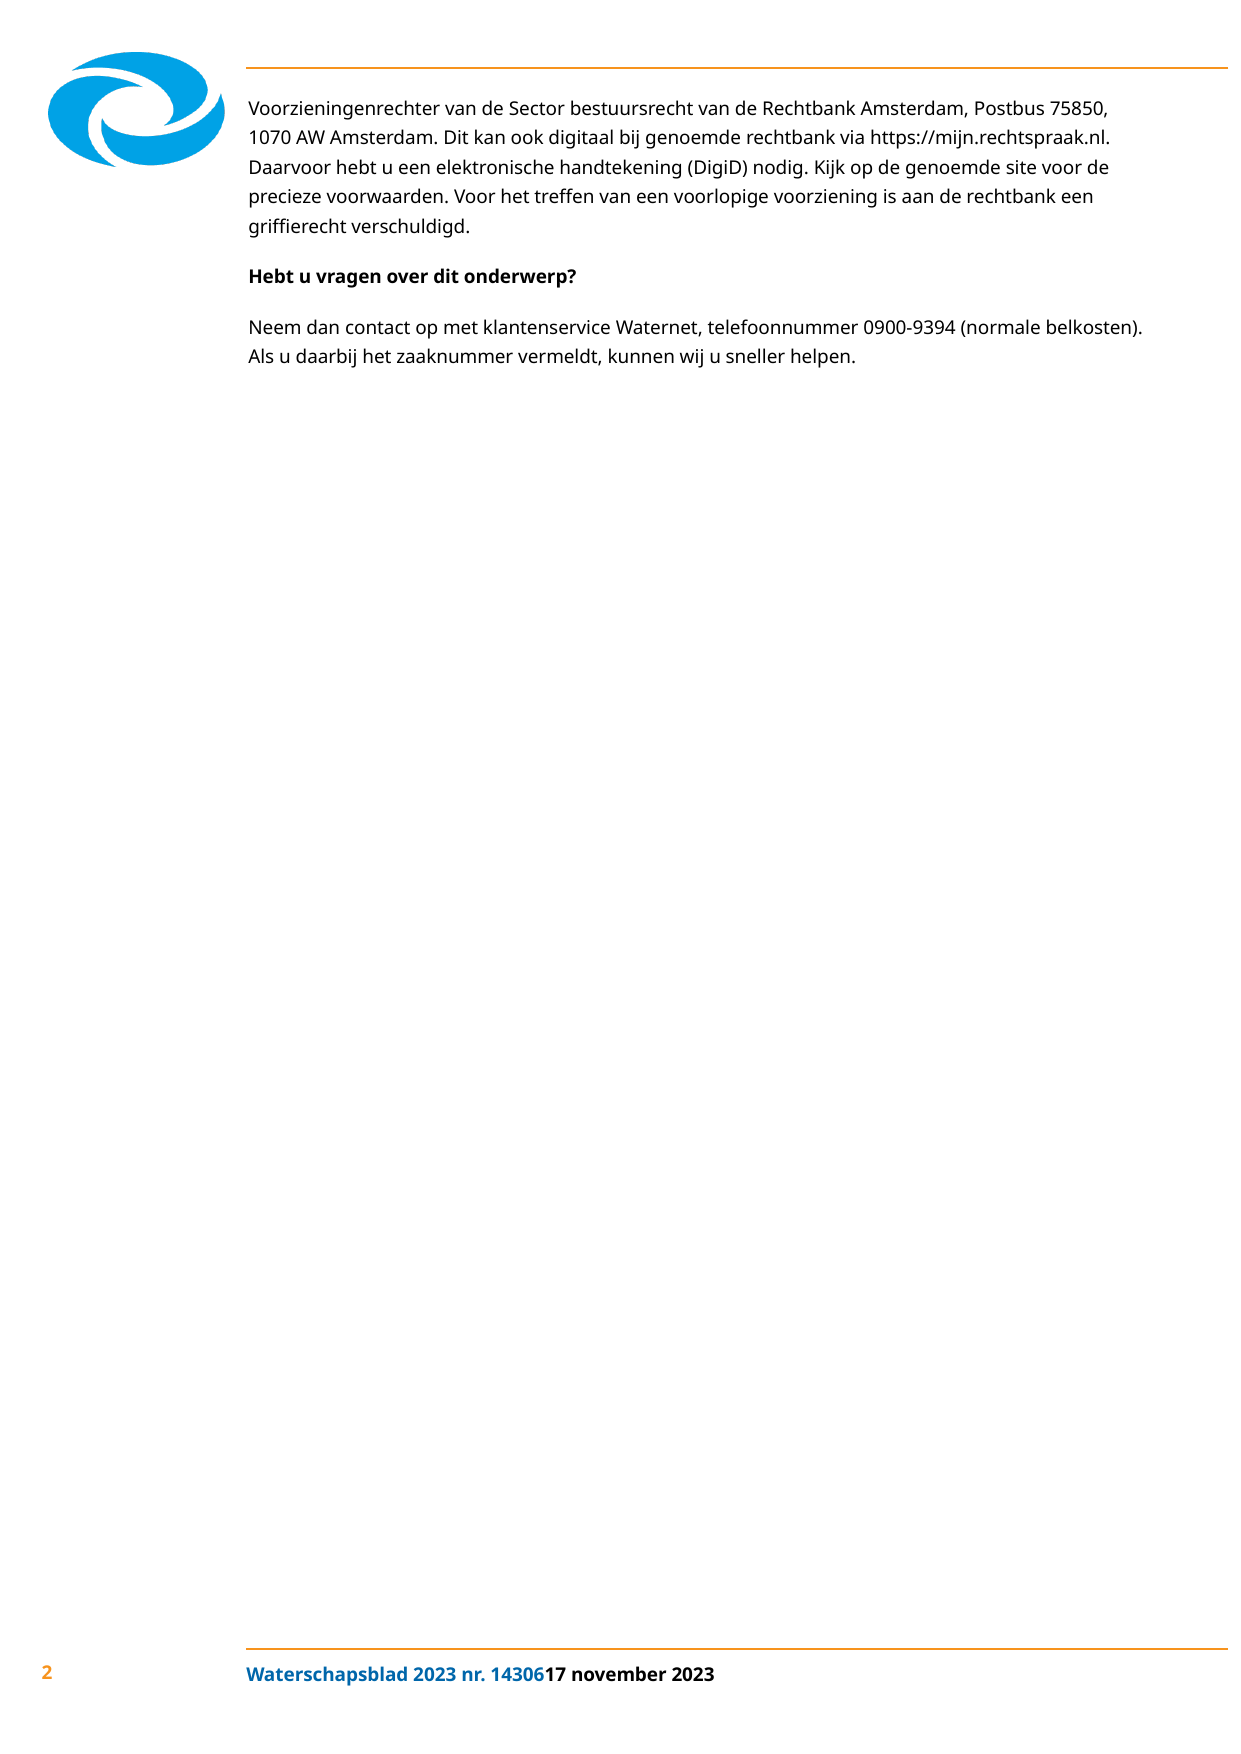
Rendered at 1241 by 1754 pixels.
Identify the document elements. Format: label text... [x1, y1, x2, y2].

picture [41, 47, 231, 172]
text Hebt u vragen over dit onderwerp? [248, 263, 1152, 289]
text Voorzieningenrechter van de Sector bestuursrecht van de Rechtbank Amsterdam, Postbus 75850, 1070 AW Amsterdam. Dit kan ook digitaal bij genoemde rechtbank via https://mijn.rechtspraak.nl. Daarvoor hebt u een elektronische handtekening (DigiD) nodig. Kijk op de genoemde site voor de precieze voorwaarden. Voor het treffen van een voorlopige voorziening is aan de rechtbank een griffierecht verschuldigd. [248, 95, 1152, 239]
text Neem dan contact op met klantenservice Waternet, telefoonnummer 0900-9394 (normale belkosten). Als u daarbij het zaaknummer vermeldt, kunnen wij u sneller helpen. [248, 314, 1152, 369]
